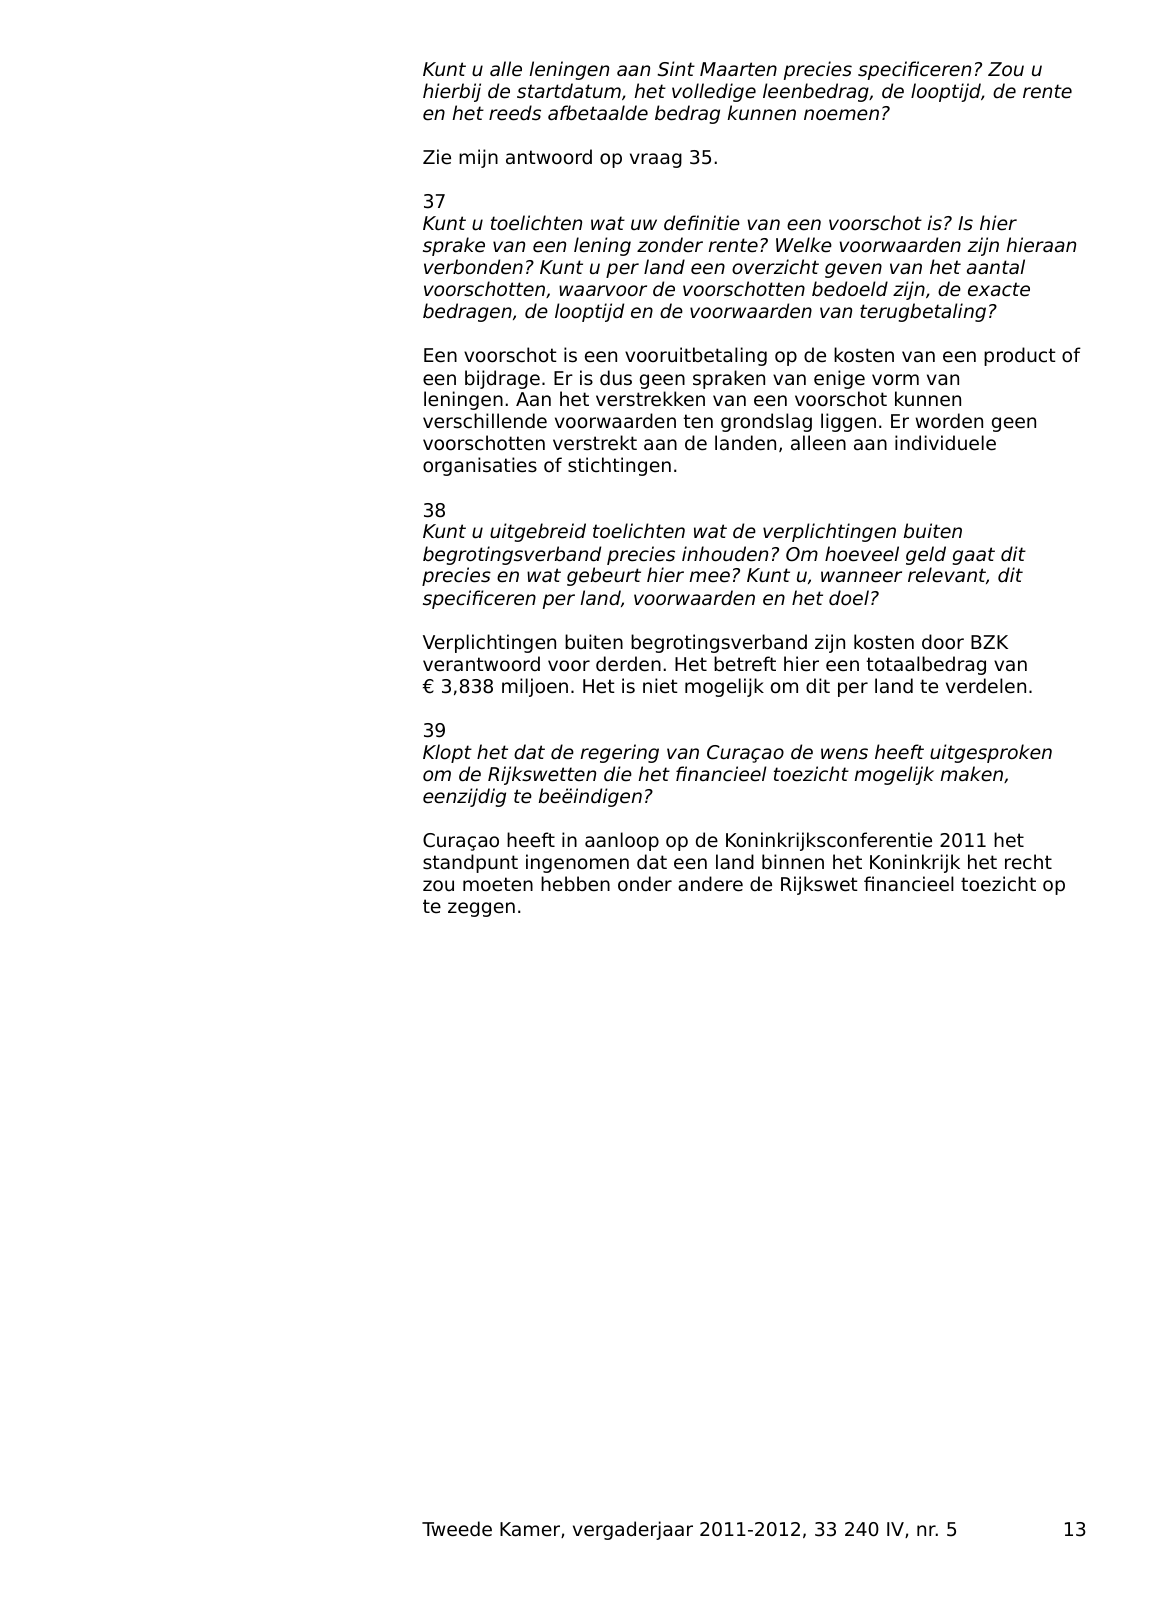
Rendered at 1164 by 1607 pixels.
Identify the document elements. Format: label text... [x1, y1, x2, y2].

text Kunt u uitgebreid toelichten wat de verplichtingen buiten begrotingsverband precies inhouden? Om hoeveel geld gaat dit precies en wat gebeurt hier mee? Kunt u, wanneer relevant, dit specificeren per land, voorwaarden en het doel? [422, 521, 1087, 609]
text Klopt het dat de regering van Curaçao de wens heeft uitgesproken om de Rijkswetten die het financieel toezicht mogelijk maken, eenzijdig te beëindigen? [422, 742, 1087, 808]
text Kunt u toelichten wat uw definitie van een voorschot is? Is hier sprake van een lening zonder rente? Welke voorwaarden zijn hieraan verbonden? Kunt u per land een overzicht geven van het aantal voorschotten, waarvoor de voorschotten bedoeld zijn, de exacte bedragen, de looptijd en de voorwaarden van terugbetaling? [422, 213, 1087, 323]
text Een voorschot is een vooruitbetaling op de kosten van een product of een bijdrage. Er is dus geen spraken van enige vorm van leningen. Aan het verstrekken van een voorschot kunnen verschillende voorwaarden ten grondslag liggen. Er worden geen voorschotten verstrekt aan de landen, alleen aan individuele organisaties of stichtingen. [422, 345, 1087, 477]
text Zie mijn antwoord op vraag 35. [422, 147, 1087, 169]
text Kunt u alle leningen aan Sint Maarten precies specificeren? Zou u hierbij de startdatum, het volledige leenbedrag, de looptijd, de rente en het reeds afbetaalde bedrag kunnen noemen? [422, 59, 1087, 125]
text 38 [422, 499, 1087, 521]
text 39 [422, 720, 1087, 742]
text Verplichtingen buiten begrotingsverband zijn kosten door BZK verantwoord voor derden. Het betreft hier een totaalbedrag van € 3,838 miljoen. Het is niet mogelijk om dit per land te verdelen. [422, 632, 1087, 697]
text Curaçao heeft in aanloop op de Koninkrijksconferentie 2011 het standpunt ingenomen dat een land binnen het Koninkrijk het recht zou moeten hebben onder andere de Rijkswet financieel toezicht op te zeggen. [422, 830, 1087, 918]
text 37 [422, 191, 1087, 213]
